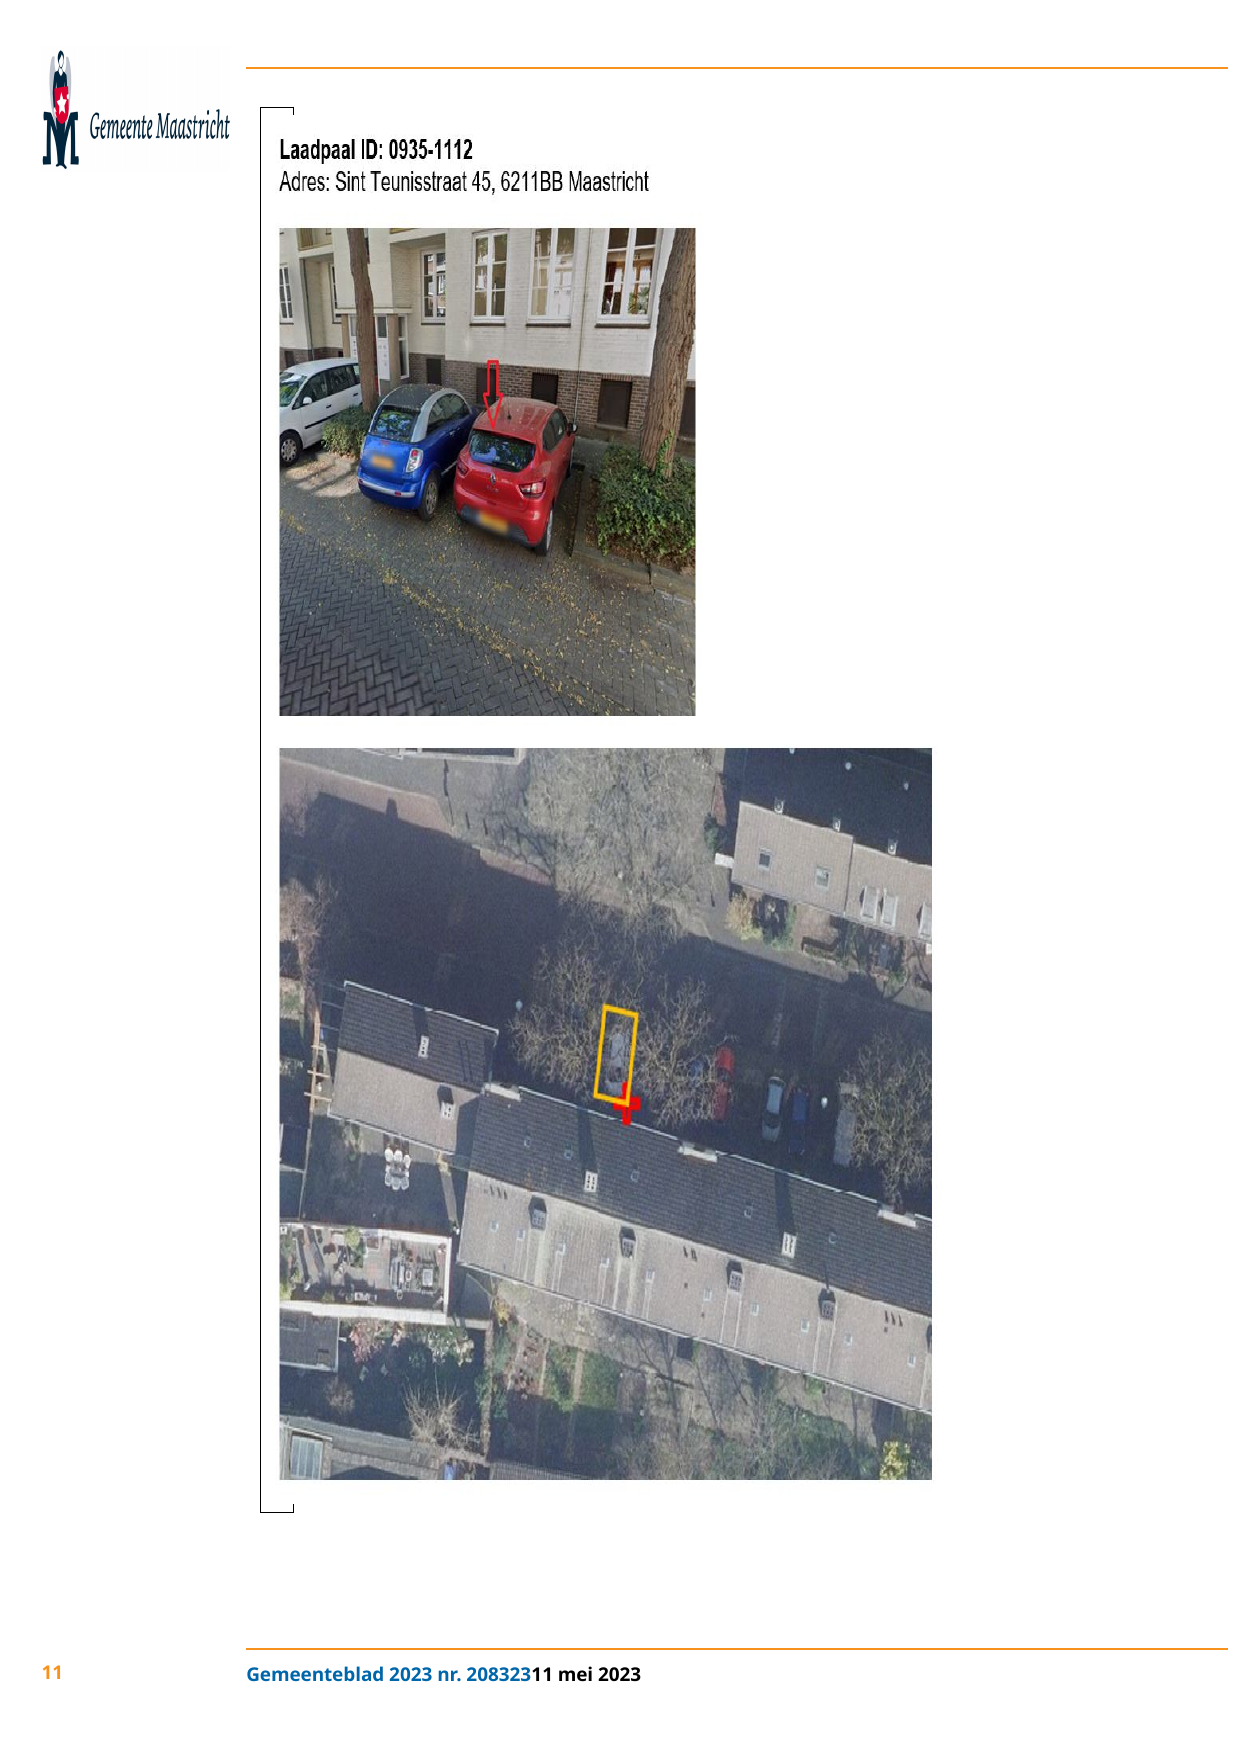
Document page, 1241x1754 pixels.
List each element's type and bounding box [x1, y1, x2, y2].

picture [41, 47, 231, 172]
picture [268, 115, 943, 1504]
